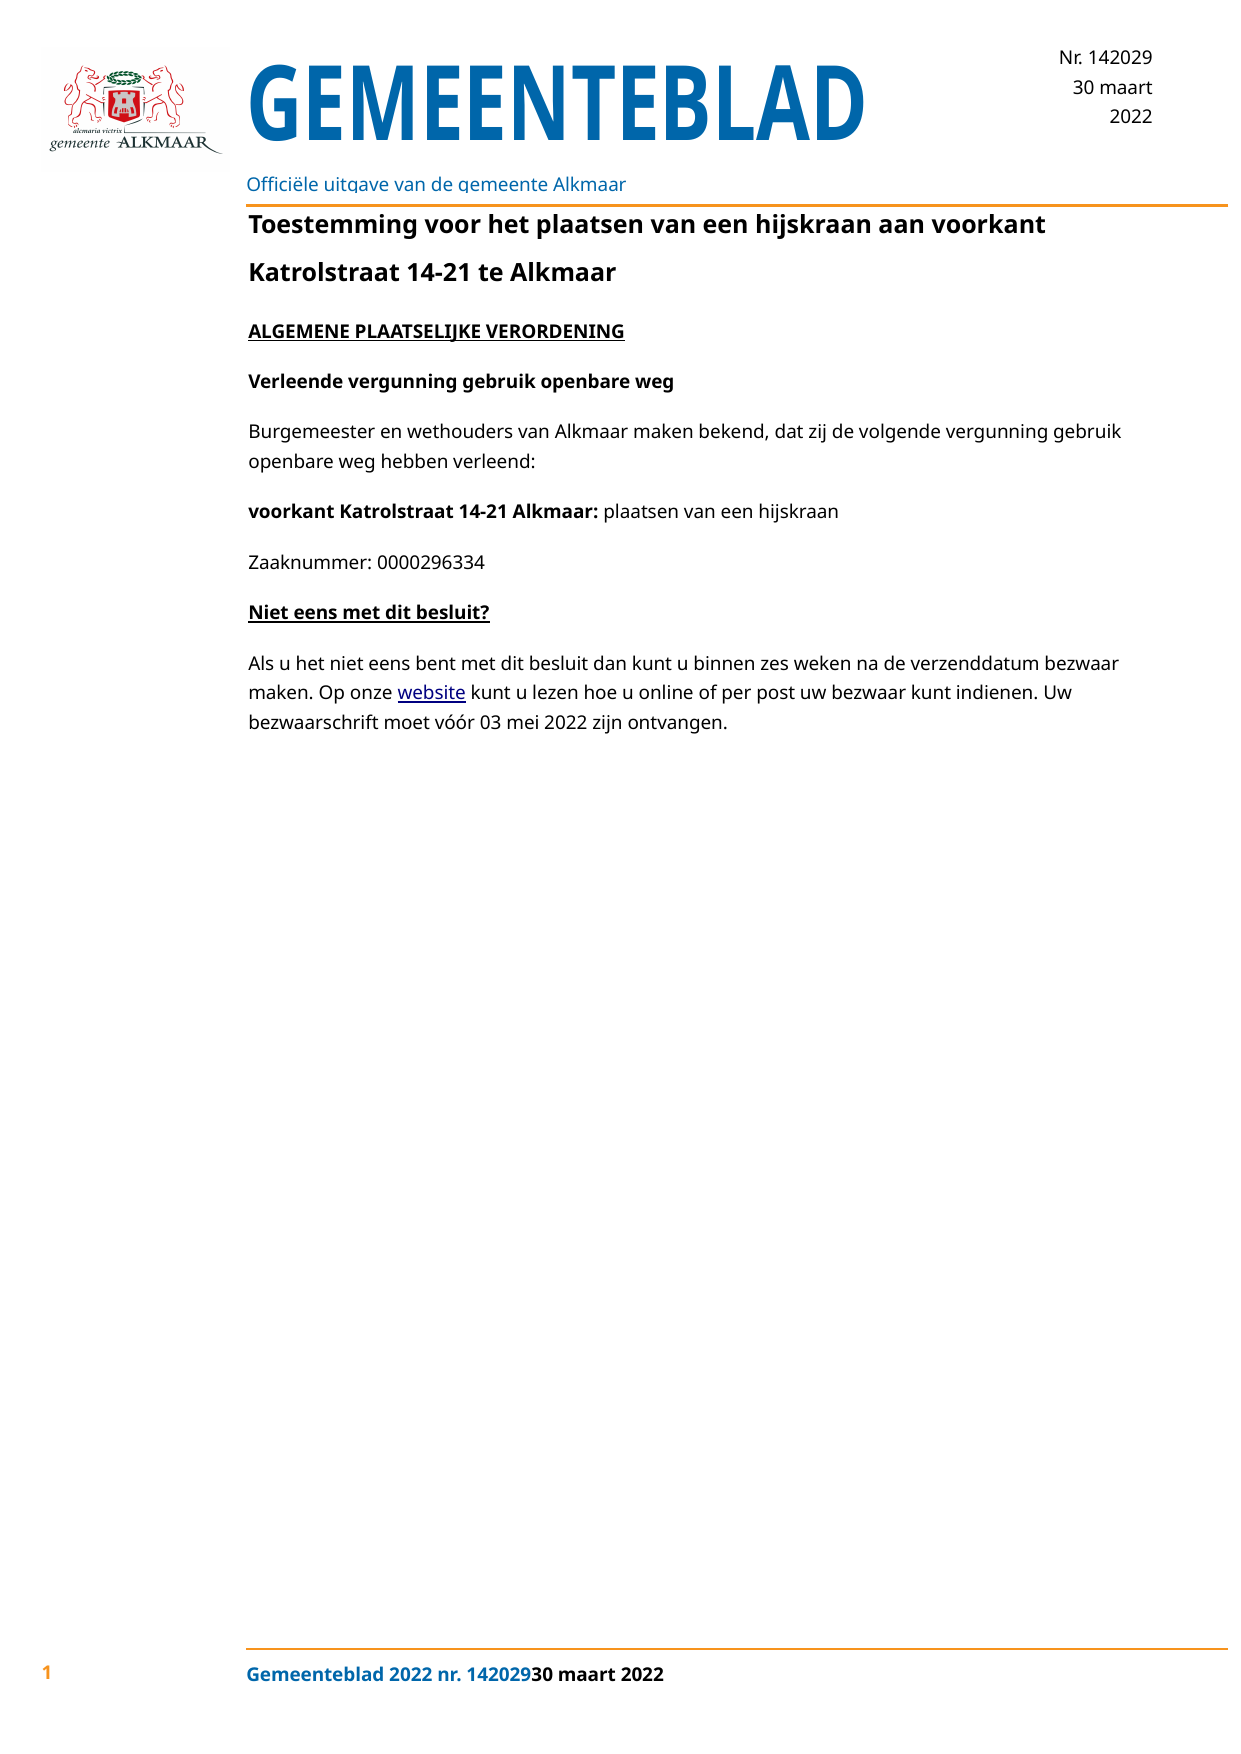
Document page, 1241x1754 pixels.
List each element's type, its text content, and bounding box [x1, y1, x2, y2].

text Zaaknummer: 0000296334 [248, 549, 1152, 575]
picture [41, 47, 231, 172]
text ALGEMENE PLAATSELIJKE VERORDENING [248, 318, 1152, 344]
text voorkant Katrolstraat 14-21 Alkmaar: plaatsen van een hijskraan [248, 499, 1152, 524]
text Toestemming voor het plaatsen van een hijskraan aan voorkant Katrolstraat 14-21 te Alkmaar [248, 207, 1152, 288]
text Burgemeester en wethouders van Alkmaar maken bekend, dat zij de volgende vergunning gebruik openbare weg hebben verleend: [248, 419, 1152, 474]
text Verleende vergunning gebruik openbare weg [248, 368, 1152, 394]
text Als u het niet eens bent met dit besluit dan kunt u binnen zes weken na de verzenddatum bezwaar maken. Op onze website kunt u lezen hoe u online of per post uw bezwaar kunt indienen. Uw bezwaarschrift moet vóór 03 mei 2022 zijn ontvangen. [248, 650, 1152, 735]
text Niet eens met dit besluit? [248, 599, 1152, 625]
